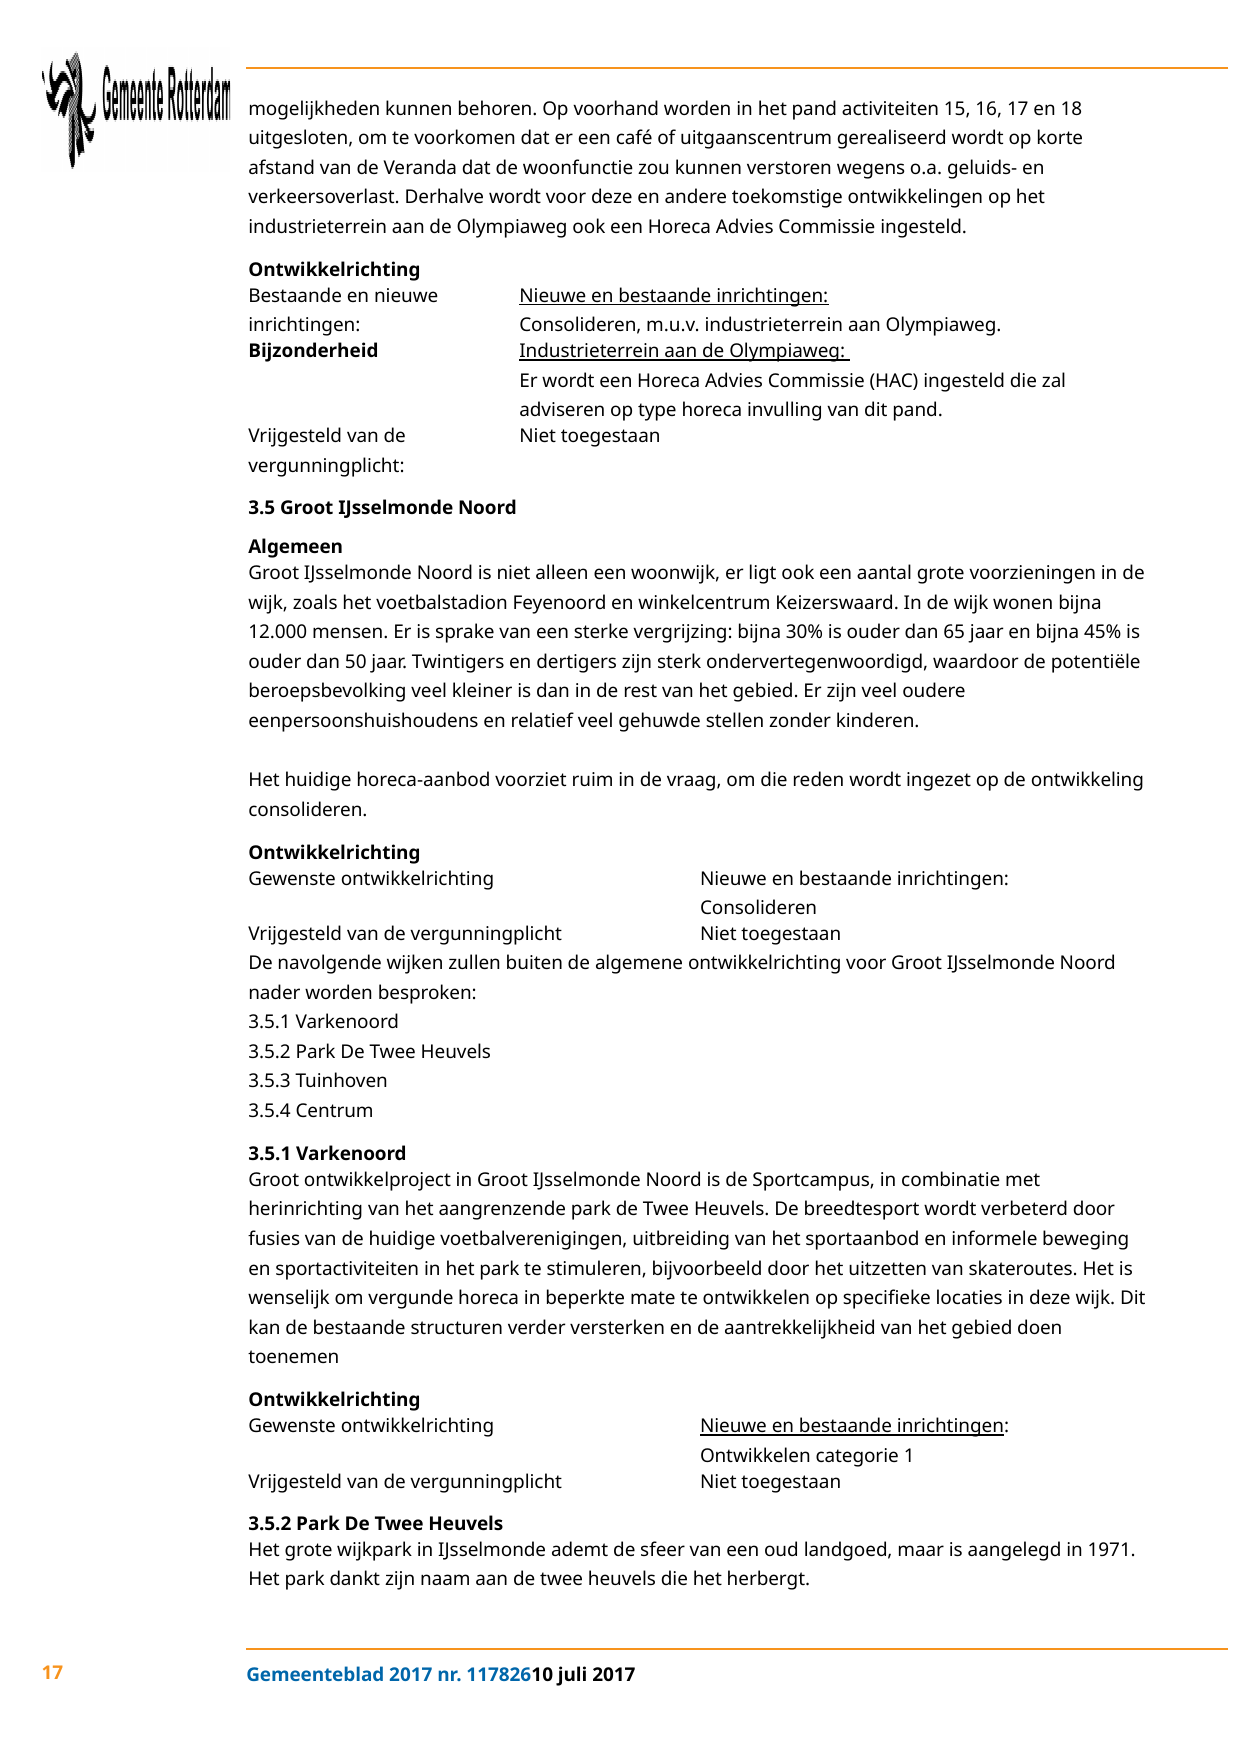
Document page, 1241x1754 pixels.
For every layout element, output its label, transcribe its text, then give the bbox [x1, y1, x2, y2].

table_header Gewenste ontwikkelrichting [248, 865, 700, 920]
text Ontwikkelrichting [248, 839, 1152, 865]
text mogelijkheden kunnen behoren. Op voorhand worden in het pand activiteiten 15, 16, 17 en 18 uitgesloten, om te voorkomen dat er een café of uitgaanscentrum gerealiseerd wordt op korte afstand van de Veranda dat de woonfunctie zou kunnen verstoren wegens o.a. geluids- en verkeersoverlast. Derhalve wordt voor deze en andere toekomstige ontwikkelingen op het industrieterrein aan de Olympiaweg ook een Horeca Advies Commissie ingesteld. [248, 95, 1152, 239]
text Ontwikkelrichting [248, 256, 1152, 282]
table_header Nieuwe en bestaande inrichtingen: Ontwikkelen categorie 1 [700, 1413, 1152, 1468]
text 3.5.3 Tuinhoven [248, 1068, 1152, 1093]
table_header Bestaande en nieuwe inrichtingen: [248, 282, 519, 337]
table_cell Niet toegestaan [519, 422, 1152, 478]
table_cell Vrijgesteld van de vergunningplicht: [248, 422, 519, 478]
text Het grote wijkpark in IJsselmonde ademt de sfeer van een oud landgoed, maar is aangelegd in 1971. Het park dankt zijn naam aan de twee heuvels die het herbergt. [248, 1536, 1152, 1591]
text Het huidige horeca-aanbod voorziet ruim in de vraag, om die reden wordt ingezet op de ontwikkeling consolideren. [248, 766, 1152, 822]
text De navolgende wijken zullen buiten de algemene ontwikkelrichting voor Groot IJsselmonde Noord nader worden besproken: [248, 949, 1152, 1004]
text 3.5.4 Centrum [248, 1097, 1152, 1123]
text Ontwikkelrichting [248, 1387, 1152, 1412]
table_cell Niet toegestaan [700, 1468, 1152, 1493]
table_cell Niet toegestaan [700, 920, 1152, 946]
text Groot ontwikkelproject in Groot IJsselmonde Noord is de Sportcampus, in combinatie met herinrichting van het aangrenzende park de Twee Heuvels. De breedtesport wordt verbeterd door fusies van de huidige voetbalverenigingen, uitbreiding van het sportaanbod en informele beweging en sportactiviteiten in het park te stimuleren, bijvoorbeeld door het uitzetten van skateroutes. Het is wenselijk om vergunde horeca in beperkte mate te ontwikkelen op specifieke locaties in deze wijk. Dit kan de bestaande structuren verder versterken en de aantrekkelijkheid van het gebied doen toenemen [248, 1166, 1152, 1369]
table_header Nieuwe en bestaande inrichtingen: Consolideren, m.u.v. industrieterrein aan Olympiaweg. [519, 282, 1152, 337]
table_cell Bijzonderheid [248, 338, 519, 422]
text 3.5 Groot IJsselmonde Noord [248, 494, 1152, 520]
picture [41, 47, 231, 172]
text Algemeen [248, 534, 1152, 559]
table_cell Industrieterrein aan de Olympiaweg: Er wordt een Horeca Advies Commissie (HAC) ingesteld die zal adviseren op type horeca invulling van dit pand. [519, 338, 1152, 422]
table_header Nieuwe en bestaande inrichtingen: Consolideren [700, 865, 1152, 920]
table_cell Vrijgesteld van de vergunningplicht [248, 1468, 700, 1493]
text 3.5.1 Varkenoord [248, 1140, 1152, 1166]
text Groot IJsselmonde Noord is niet alleen een woonwijk, er ligt ook een aantal grote voorzieningen in de wijk, zoals het voetbalstadion Feyenoord en winkelcentrum Keizerswaard. In de wijk wonen bijna 12.000 mensen. Er is sprake van een sterke vergrijzing: bijna 30% is ouder dan 65 jaar en bijna 45% is ouder dan 50 jaar. Twintigers en dertigers zijn sterk ondervertegenwoordigd, waardoor de potentiële beroepsbevolking veel kleiner is dan in de rest van het gebied. Er zijn veel oudere eenpersoonshuishoudens en relatief veel gehuwde stellen zonder kinderen. [248, 559, 1152, 733]
text 3.5.2 Park De Twee Heuvels [248, 1510, 1152, 1536]
table_header Gewenste ontwikkelrichting [248, 1413, 700, 1468]
text 3.5.2 Park De Twee Heuvels [248, 1038, 1152, 1064]
table_cell Vrijgesteld van de vergunningplicht [248, 920, 700, 946]
text 3.5.1 Varkenoord [248, 1008, 1152, 1034]
